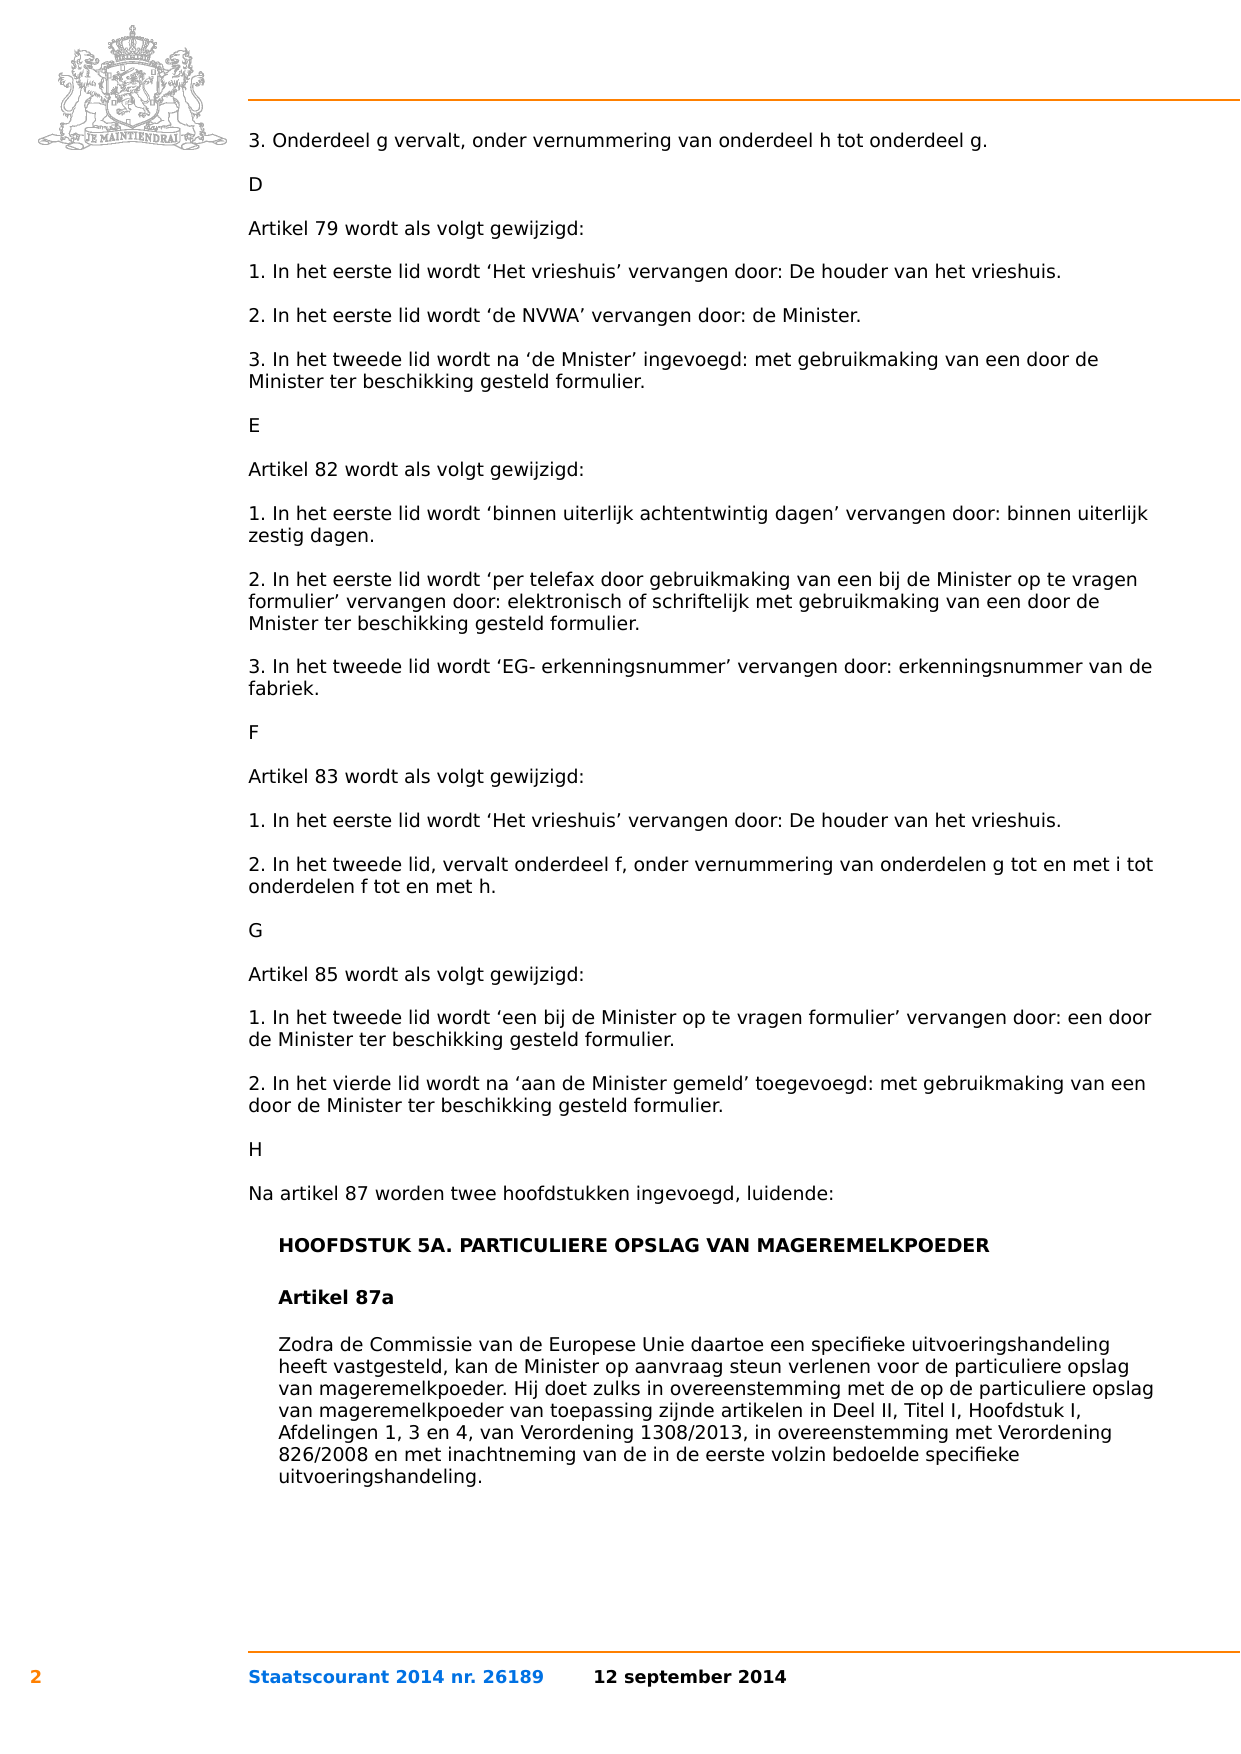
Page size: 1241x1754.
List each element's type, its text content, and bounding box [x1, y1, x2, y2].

text 3. Onderdeel g vervalt, onder vernummering van onderdeel h tot onderdeel g. [248, 130, 1163, 152]
text 2. In het eerste lid wordt ‘de NVWA’ vervangen door: de Minister. [248, 305, 1163, 327]
text Artikel 83 wordt als volgt gewijzigd: [248, 766, 1163, 788]
text 2. In het vierde lid wordt na ‘aan de Minister gemeld’ toegevoegd: met gebruikmaking van een door de Minister ter beschikking gesteld formulier. [248, 1073, 1163, 1117]
text 2. In het tweede lid, vervalt onderdeel f, onder vernummering van onderdelen g tot en met i tot onderdelen f tot en met h. [248, 854, 1163, 898]
text 2. In het eerste lid wordt ‘per telefax door gebruikmaking van een bij de Minister op te vragen formulier’ vervangen door: elektronisch of schriftelijk met gebruikmaking van een door de Mnister ter beschikking gesteld formulier. [248, 568, 1163, 634]
text 1. In het eerste lid wordt ‘Het vrieshuis’ vervangen door: De houder van het vrieshuis. [248, 261, 1163, 283]
text H [248, 1139, 1163, 1161]
text 3. In het tweede lid wordt na ‘de Mnister’ ingevoegd: met gebruikmaking van een door de Minister ter beschikking gesteld formulier. [248, 349, 1163, 393]
text Zodra de Commissie van de Europese Unie daartoe een specifieke uitvoeringshandeling heeft vastgesteld, kan de Minister op aanvraag steun verlenen voor de particuliere opslag van mageremelkpoeder. Hij doet zulks in overeenstemming met de op de particuliere opslag van mageremelkpoeder van toepassing zijnde artikelen in Deel II, Titel I, Hoofdstuk I, Afdelingen 1, 3 en 4, van Verordening 1308/2013, in overeenstemming met Verordening 826/2008 en met inachtneming van de in de eerste volzin bedoelde specifieke uitvoeringshandeling. [278, 1334, 1163, 1488]
text F [248, 722, 1163, 744]
text 3. In het tweede lid wordt ‘EG- erkenningsnummer’ vervangen door: erkenningsnummer van de fabriek. [248, 656, 1163, 700]
text Artikel 82 wordt als volgt gewijzigd: [248, 459, 1163, 481]
text D [248, 174, 1163, 196]
text Artikel 79 wordt als volgt gewijzigd: [248, 218, 1163, 239]
subtitle HOOFDSTUK 5A. PARTICULIERE OPSLAG VAN MAGEREMELKPOEDER [278, 1235, 1163, 1257]
text Artikel 85 wordt als volgt gewijzigd: [248, 963, 1163, 985]
text 1. In het tweede lid wordt ‘een bij de Minister op te vragen formulier’ vervangen door: een door de Minister ter beschikking gesteld formulier. [248, 1007, 1163, 1051]
picture [38, 25, 227, 150]
text E [248, 415, 1163, 437]
text 1. In het eerste lid wordt ‘Het vrieshuis’ vervangen door: De houder van het vrieshuis. [248, 810, 1163, 832]
text 1. In het eerste lid wordt ‘binnen uiterlijk achtentwintig dagen’ vervangen door: binnen uiterlijk zestig dagen. [248, 503, 1163, 547]
text G [248, 919, 1163, 942]
subtitle Artikel 87a [278, 1287, 1163, 1309]
text Na artikel 87 worden twee hoofdstukken ingevoegd, luidende: [248, 1183, 1163, 1205]
